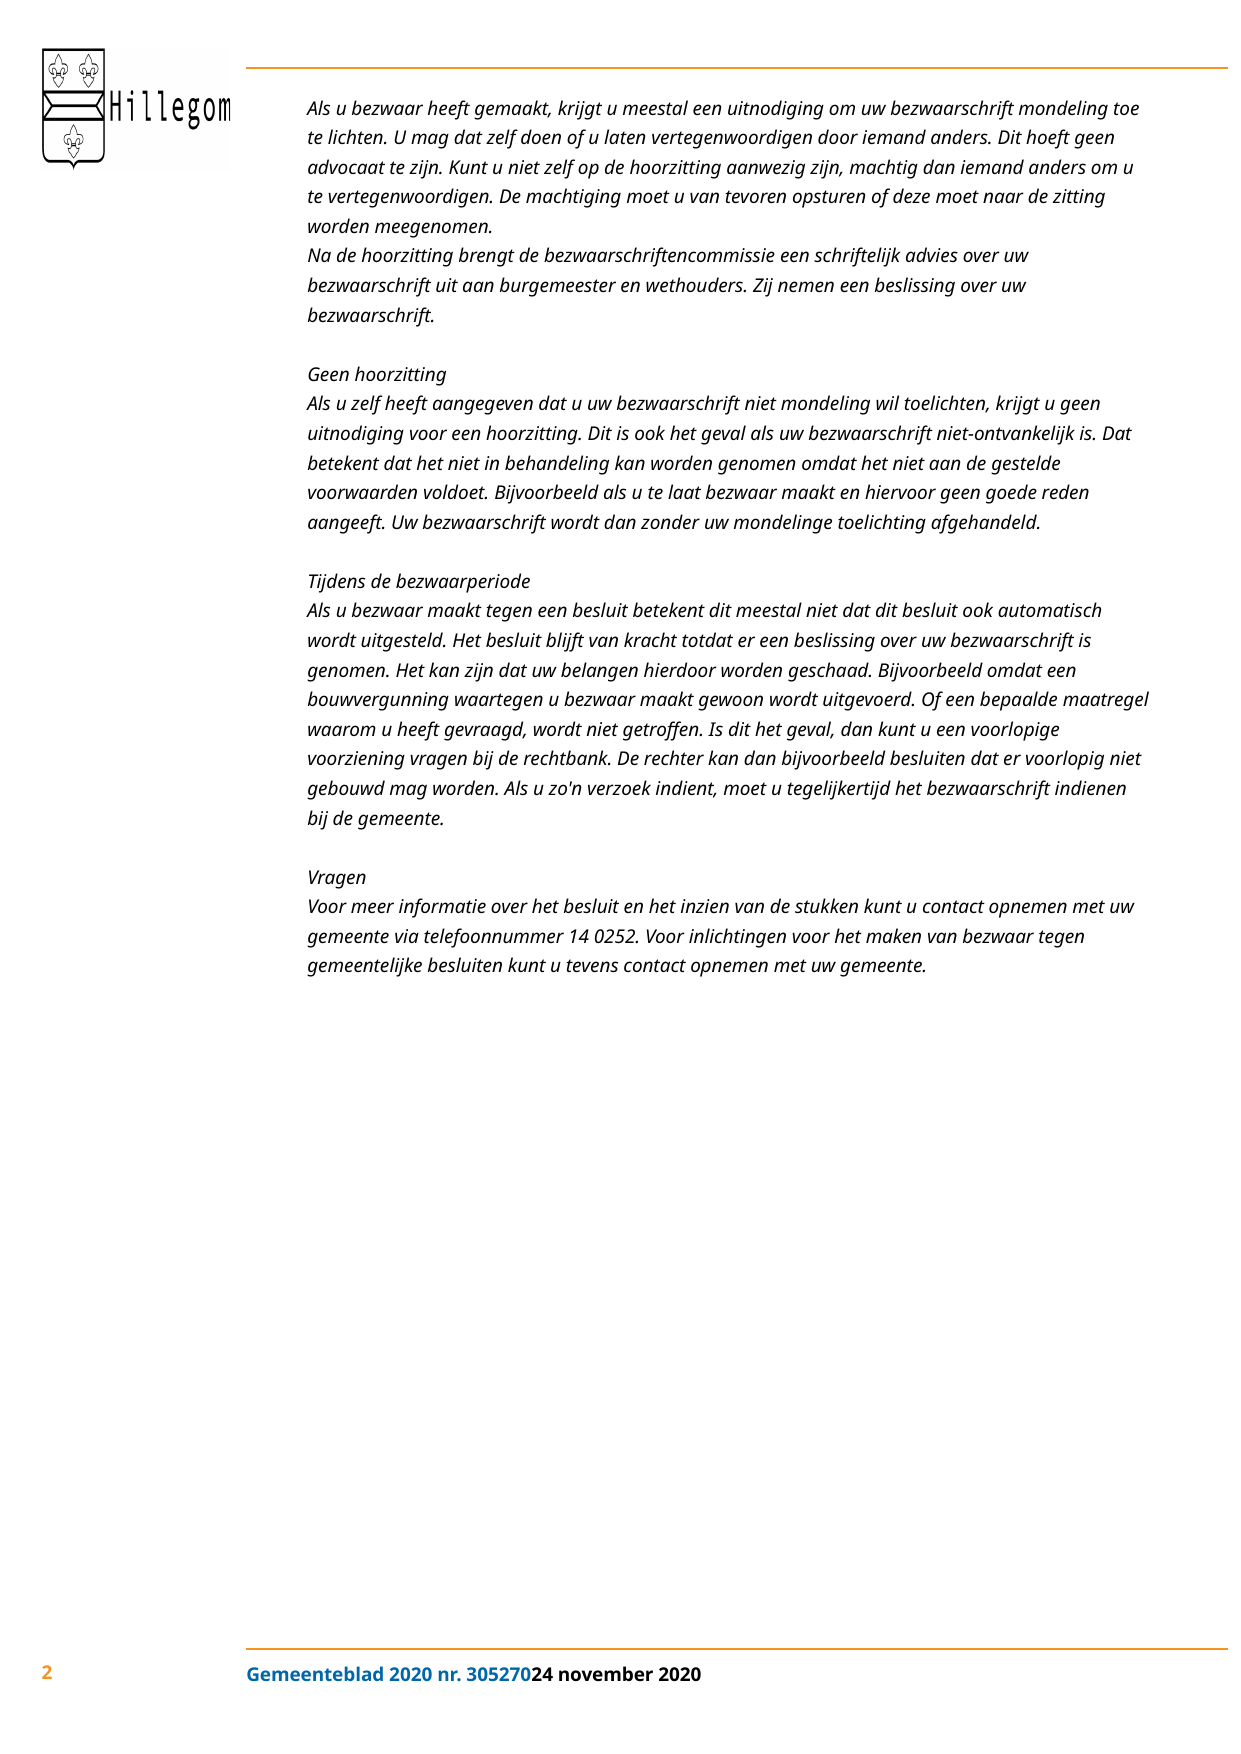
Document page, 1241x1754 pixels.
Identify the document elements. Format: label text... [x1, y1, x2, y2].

list Na de hoorzitting brengt de bezwaarschriftencommissie een schriftelijk advies over uw bezwaarschrift uit aan burgemeester en wethouders. Zij nemen een beslissing over uw bezwaarschrift. [248, 243, 1152, 328]
list Vragen [248, 864, 1152, 890]
list Als u bezwaar heeft gemaakt, krijgt u meestal een uitnodiging om uw bezwaarschrift mondeling toe te lichten. U mag dat zelf doen of u laten vertegenwoordigen door iemand anders. Dit hoeft geen advocaat te zijn. Kunt u niet zelf op de hoorzitting aanwezig zijn, machtig dan iemand anders om u te vertegenwoordigen. De machtiging moet u van tevoren opsturen of deze moet naar de zitting worden meegenomen. [248, 95, 1152, 239]
list Voor meer informatie over het besluit en het inzien van de stukken kunt u contact opnemen met uw gemeente via telefoonnummer 14 0252. Voor inlichtingen voor het maken van bezwaar tegen gemeentelijke besluiten kunt u tevens contact opnemen met uw gemeente. [248, 893, 1152, 978]
list Als u bezwaar maakt tegen een besluit betekent dit meestal niet dat dit besluit ook automatisch wordt uitgesteld. Het besluit blijft van kracht totdat er een beslissing over uw bezwaarschrift is genomen. Het kan zijn dat uw belangen hierdoor worden geschaad. Bijvoorbeeld omdat een bouwvergunning waartegen u bezwaar maakt gewoon wordt uitgevoerd. Of een bepaalde maatregel waarom u heeft gevraagd, wordt niet getroffen. Is dit het geval, dan kunt u een voorlopige voorziening vragen bij de rechtbank. De rechter kan dan bijvoorbeeld besluiten dat er voorlopig niet gebouwd mag worden. Als u zo'n verzoek indient, moet u tegelijkertijd het bezwaarschrift indienen bij de gemeente. [248, 598, 1152, 831]
list Tijdens de bezwaarperiode [248, 568, 1152, 594]
list Als u zelf heeft aangegeven dat u uw bezwaarschrift niet mondeling wil toelichten, krijgt u geen uitnodiging voor een hoorzitting. Dit is ook het geval als uw bezwaarschrift niet-ontvankelijk is. Dat betekent dat het niet in behandeling kan worden genomen omdat het niet aan de gestelde voorwaarden voldoet. Bijvoorbeeld als u te laat bezwaar maakt en hiervoor geen goede reden aangeeft. Uw bezwaarschrift wordt dan zonder uw mondelinge toelichting afgehandeld. [248, 391, 1152, 535]
list Geen hoorzitting [248, 361, 1152, 387]
picture [41, 47, 231, 172]
